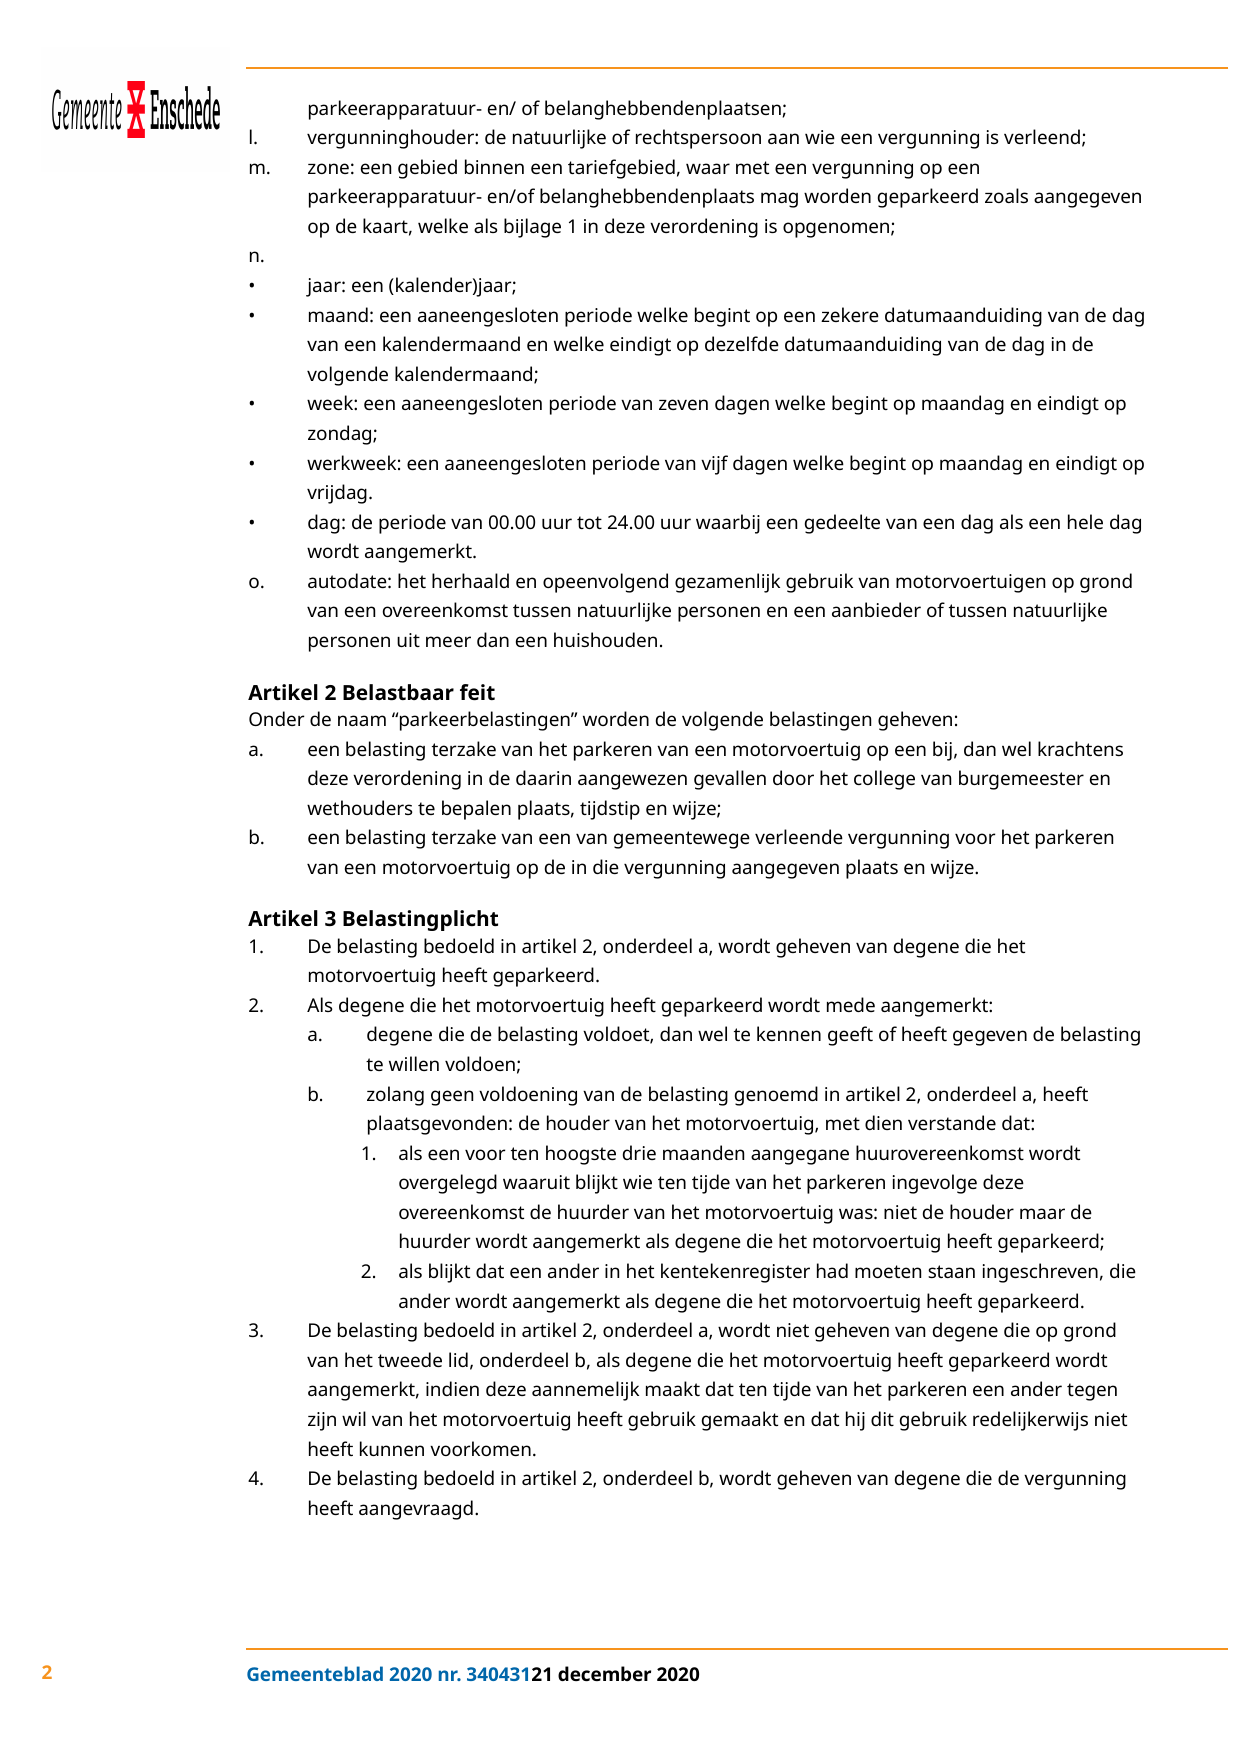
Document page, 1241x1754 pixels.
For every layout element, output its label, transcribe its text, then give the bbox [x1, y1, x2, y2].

list week: een aaneengesloten periode van zeven dagen welke begint op maandag en eindigt op zondag; [248, 391, 1152, 446]
text Onder de naam “parkeerbelastingen” worden de volgende belastingen geheven: [248, 706, 1152, 732]
list De belasting bedoeld in artikel 2, onderdeel b, wordt geheven van degene die de vergunning heeft aangevraagd. [248, 1465, 1152, 1521]
list maand: een aaneengesloten periode welke begint op een zekere datumaanduiding van de dag van een kalendermaand en welke eindigt op dezelfde datumaanduiding van de dag in de volgende kalendermaand; [248, 302, 1152, 387]
text Artikel 2 Belastbaar feit [248, 678, 1152, 706]
list als blijkt dat een ander in het kentekenregister had moeten staan ingeschreven, die ander wordt aangemerkt als degene die het motorvoertuig heeft geparkeerd. [361, 1258, 1152, 1314]
text Artikel 3 Belastingplicht [248, 904, 1152, 933]
list autodate: het herhaald en opeenvolgend gezamenlijk gebruik van motorvoertuigen op grond van een overeenkomst tussen natuurlijke personen en een aanbieder of tussen natuurlijke personen uit meer dan een huishouden. [248, 568, 1152, 653]
list dag: de periode van 00.00 uur tot 24.00 uur waarbij een gedeelte van een dag als een hele dag wordt aangemerkt. [248, 509, 1152, 564]
list parkeerapparatuur- en/ of belanghebbendenplaatsen; [248, 95, 1152, 121]
list zolang geen voldoening van de belasting genoemd in artikel 2, onderdeel a, heeft plaatsgevonden: de houder van het motorvoertuig, met dien verstande dat: [307, 1081, 1152, 1136]
list een belasting terzake van het parkeren van een motorvoertuig op een bij, dan wel krachtens deze verordening in de daarin aangewezen gevallen door het college van burgemeester en wethouders te bepalen plaats, tijdstip en wijze; [248, 736, 1152, 821]
list als een voor ten hoogste drie maanden aangegane huurovereenkomst wordt overgelegd waaruit blijkt wie ten tijde van het parkeren ingevolge deze overeenkomst de huurder van het motorvoertuig was: niet de houder maar de huurder wordt aangemerkt als degene die het motorvoertuig heeft geparkeerd; [361, 1140, 1152, 1254]
list Als degene die het motorvoertuig heeft geparkeerd wordt mede aangemerkt: [248, 992, 1152, 1018]
list een belasting terzake van een van gemeentewege verleende vergunning voor het parkeren van een motorvoertuig op de in die vergunning aangegeven plaats en wijze. [248, 824, 1152, 880]
picture [41, 47, 231, 172]
list De belasting bedoeld in artikel 2, onderdeel a, wordt geheven van degene die het motorvoertuig heeft geparkeerd. [248, 933, 1152, 988]
list De belasting bedoeld in artikel 2, onderdeel a, wordt niet geheven van degene die op grond van het tweede lid, onderdeel b, als degene die het motorvoertuig heeft geparkeerd wordt aangemerkt, indien deze aannemelijk maakt dat ten tijde van het parkeren een ander tegen zijn wil van het motorvoertuig heeft gebruik gemaakt en dat hij dit gebruik redelijkerwijs niet heeft kunnen voorkomen. [248, 1317, 1152, 1462]
list vergunninghouder: de natuurlijke of rechtspersoon aan wie een vergunning is verleend; [248, 124, 1152, 150]
list zone: een gebied binnen een tariefgebied, waar met een vergunning op een parkeerapparatuur- en/of belanghebbendenplaats mag worden geparkeerd zoals aangegeven op de kaart, welke als bijlage 1 in deze verordening is opgenomen; [248, 154, 1152, 239]
list werkweek: een aaneengesloten periode van vijf dagen welke begint op maandag en eindigt op vrijdag. [248, 450, 1152, 505]
list jaar: een (kalender)jaar; [248, 272, 1152, 298]
list degene die de belasting voldoet, dan wel te kennen geeft of heeft gegeven de belasting te willen voldoen; [307, 1022, 1152, 1077]
